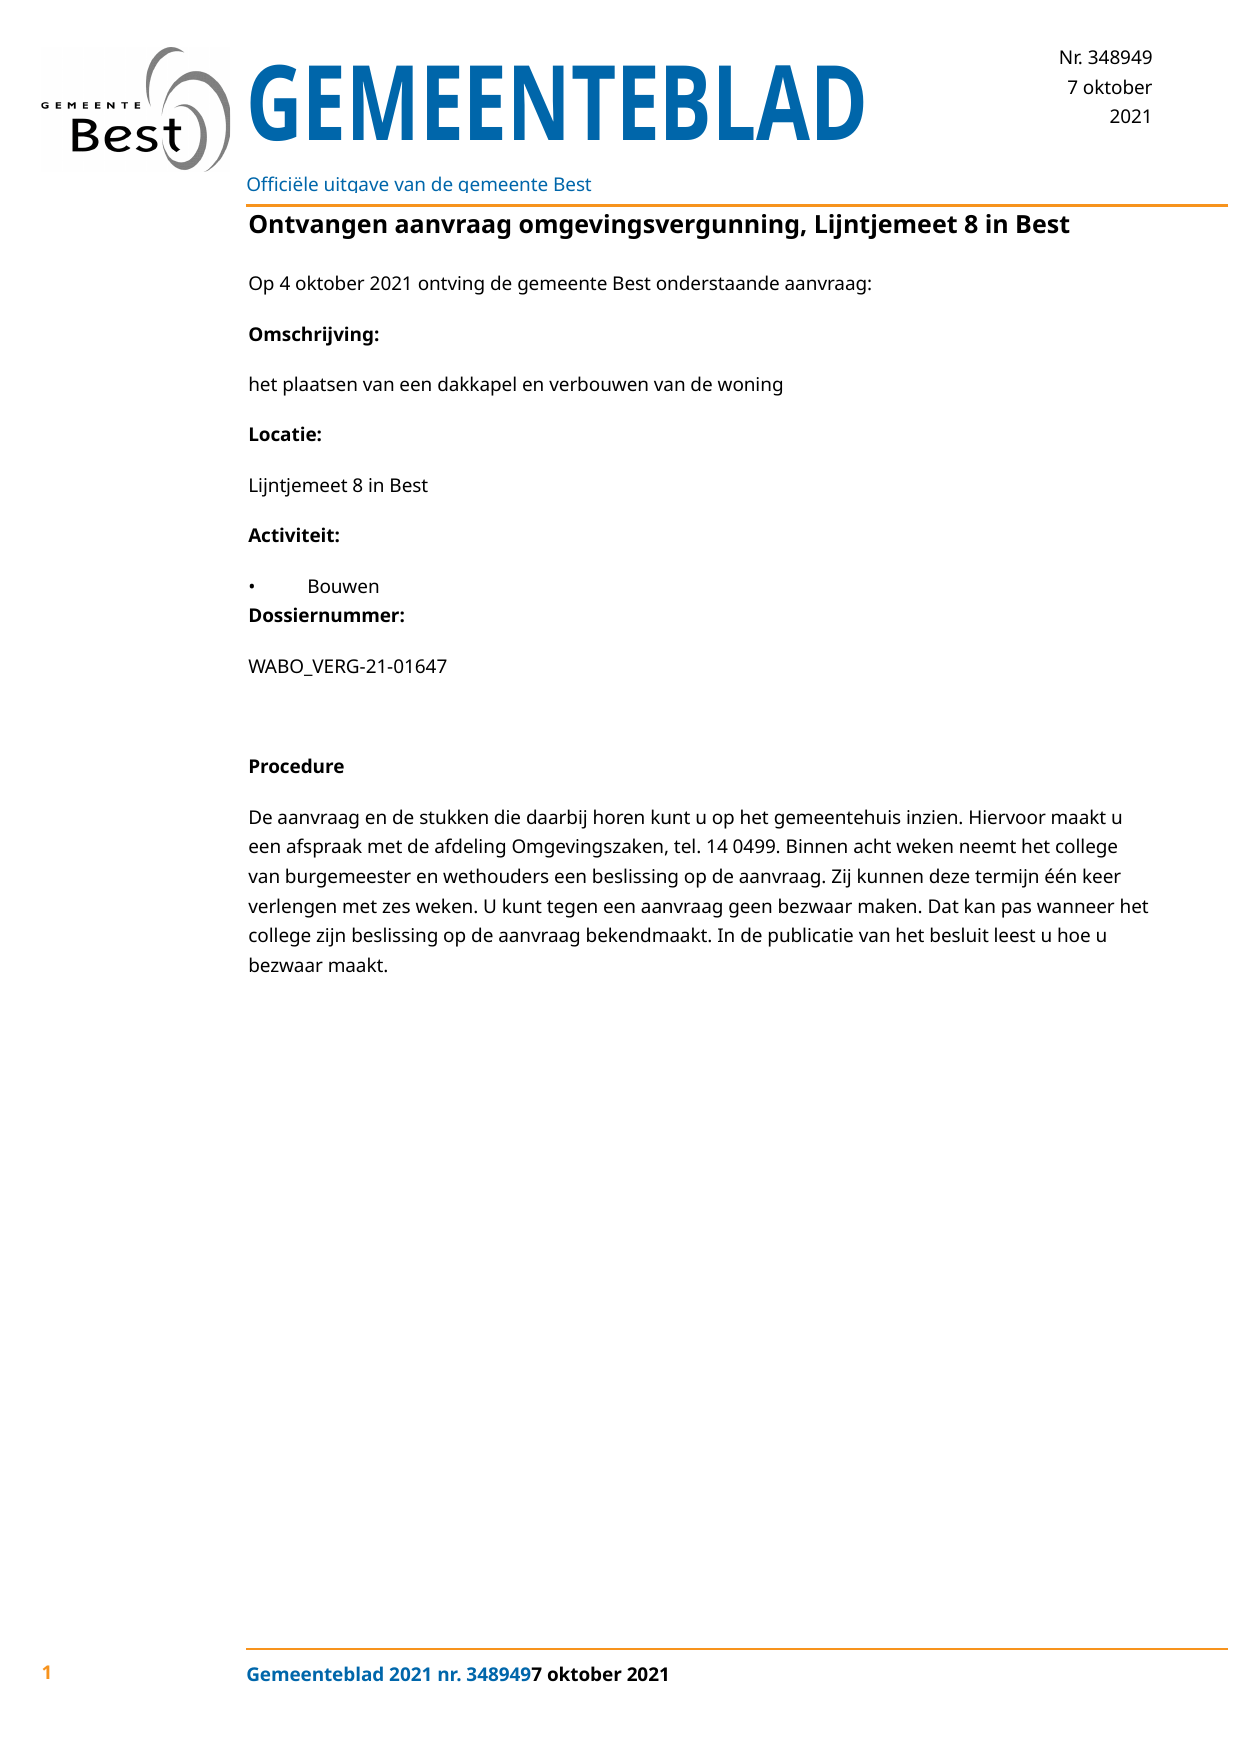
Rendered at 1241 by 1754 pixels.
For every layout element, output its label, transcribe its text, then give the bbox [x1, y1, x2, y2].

list Bouwen [248, 573, 1152, 598]
text Lijntjemeet 8 in Best [248, 472, 1152, 498]
text Dossiernummer: [248, 602, 1152, 628]
text De aanvraag en de stukken die daarbij horen kunt u op het gemeentehuis inzien. Hiervoor maakt u een afspraak met de afdeling Omgevingszaken, tel. 14 0499. Binnen acht weken neemt het college van burgemeester en wethouders een beslissing op de aanvraag. Zij kunnen deze termijn één keer verlengen met zes weken. U kunt tegen een aanvraag geen bezwaar maken. Dat kan pas wanneer het college zijn beslissing op de aanvraag bekendmaakt. In de publicatie van het besluit leest u hoe u bezwaar maakt. [248, 804, 1152, 978]
text Procedure [248, 754, 1152, 779]
text het plaatsen van een dakkapel en verbouwen van de woning [248, 371, 1152, 397]
text Locatie: [248, 422, 1152, 447]
text Op 4 oktober 2021 ontving de gemeente Best onderstaande aanvraag: [248, 270, 1152, 296]
text Ontvangen aanvraag omgevingsvergunning, Lijntjemeet 8 in Best [248, 207, 1152, 241]
text WABO_VERG-21-01647 [248, 653, 1152, 678]
picture [41, 47, 231, 172]
text Activiteit: [248, 522, 1152, 548]
text Omschrijving: [248, 321, 1152, 346]
